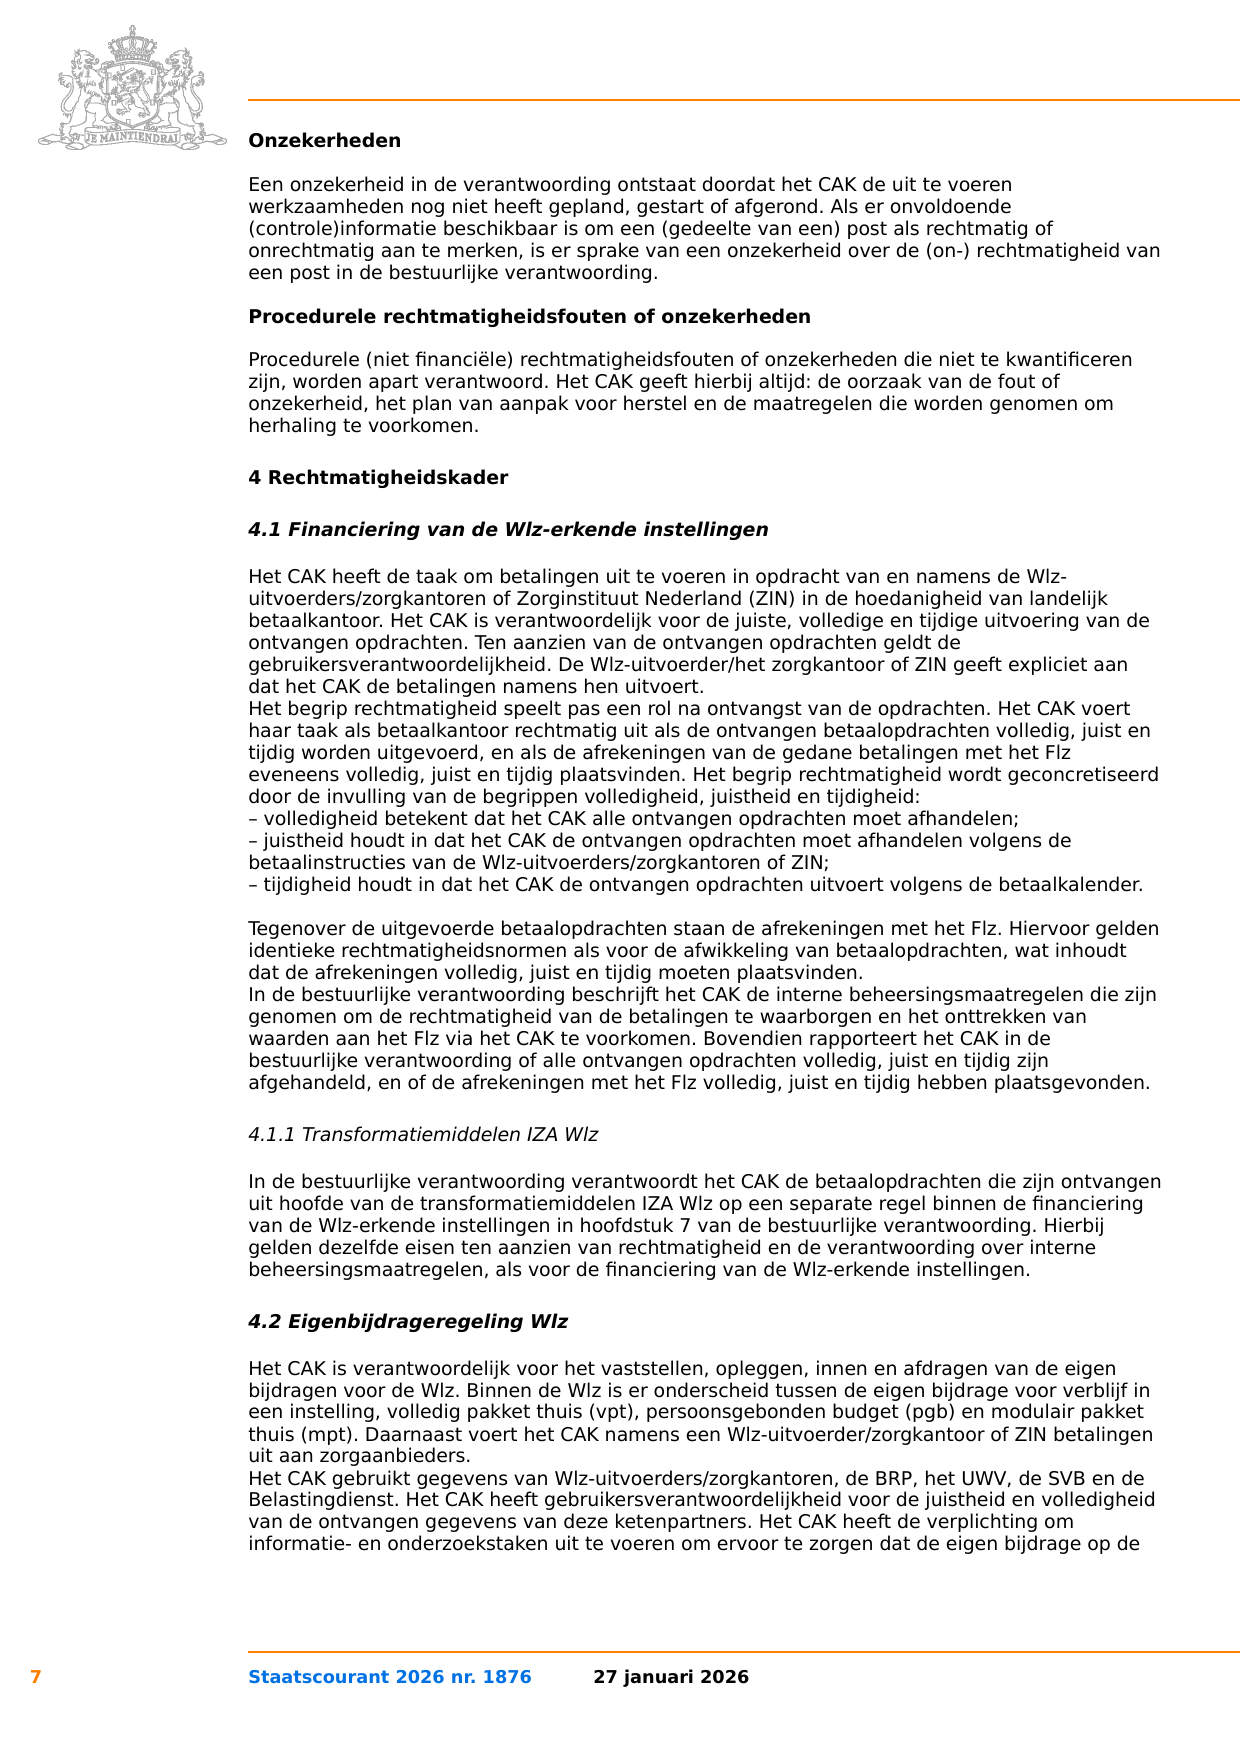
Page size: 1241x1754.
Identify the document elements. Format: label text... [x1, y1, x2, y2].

text – volledigheid betekent dat het CAK alle ontvangen opdrachten moet afhandelen; [248, 808, 1163, 830]
text Het CAK heeft de taak om betalingen uit te voeren in opdracht van en namens de Wlz-uitvoerders/zorgkantoren of Zorginstituut Nederland (ZIN) in de hoedanigheid van landelijk betaalkantoor. Het CAK is verantwoordelijk voor de juiste, volledige en tijdige uitvoering van de ontvangen opdrachten. Ten aanzien van de ontvangen opdrachten geldt de gebruikersverantwoordelijkheid. De Wlz-uitvoerder/het zorgkantoor of ZIN geeft expliciet aan dat het CAK de betalingen namens hen uitvoert. [248, 566, 1163, 698]
text – juistheid houdt in dat het CAK de ontvangen opdrachten moet afhandelen volgens de betaalinstructies van de Wlz-uitvoerders/zorgkantoren of ZIN; [248, 830, 1163, 874]
text Procedurele (niet financiële) rechtmatigheidsfouten of onzekerheden die niet te kwantificeren zijn, worden apart verantwoord. Het CAK geeft hierbij altijd: de oorzaak van de fout of onzekerheid, het plan van aanpak voor herstel en de maatregelen die worden genomen om herhaling te voorkomen. [248, 349, 1163, 437]
text In de bestuurlijke verantwoording beschrijft het CAK de interne beheersingsmaatregelen die zijn genomen om de rechtmatigheid van de betalingen te waarborgen en het onttrekken van waarden aan het Flz via het CAK te voorkomen. Bovendien rapporteert het CAK in de bestuurlijke verantwoording of alle ontvangen opdrachten volledig, juist en tijdig zijn afgehandeld, en of de afrekeningen met het Flz volledig, juist en tijdig hebben plaatsgevonden. [248, 984, 1163, 1094]
subtitle 4 Rechtmatigheidskader [248, 467, 1163, 489]
text – tijdigheid houdt in dat het CAK de ontvangen opdrachten uitvoert volgens de betaalkalender. [248, 874, 1163, 896]
text Een onzekerheid in de verantwoording ontstaat doordat het CAK de uit te voeren werkzaamheden nog niet heeft gepland, gestart of afgerond. Als er onvoldoende (controle)informatie beschikbaar is om een (gedeelte van een) post als rechtmatig of onrechtmatig aan te merken, is er sprake van een onzekerheid over de (on-) rechtmatigheid van een post in de bestuurlijke verantwoording. [248, 174, 1163, 284]
subtitle Procedurele rechtmatigheidsfouten of onzekerheden [248, 306, 1163, 327]
subtitle 4.1 Financiering van de Wlz-erkende instellingen [248, 519, 1163, 541]
text In de bestuurlijke verantwoording verantwoordt het CAK de betaalopdrachten die zijn ontvangen uit hoofde van de transformatiemiddelen IZA Wlz op een separate regel binnen de financiering van de Wlz-erkende instellingen in hoofdstuk 7 van de bestuurlijke verantwoording. Hierbij gelden dezelfde eisen ten aanzien van rechtmatigheid en de verantwoording over interne beheersingsmaatregelen, als voor de financiering van de Wlz-erkende instellingen. [248, 1171, 1163, 1281]
picture [38, 25, 227, 150]
text Het CAK gebruikt gegevens van Wlz-uitvoerders/zorgkantoren, de BRP, het UWV, de SVB en de Belastingdienst. Het CAK heeft gebruikersverantwoordelijkheid voor de juistheid en volledigheid van de ontvangen gegevens van deze ketenpartners. Het CAK heeft de verplichting om informatie- en onderzoekstaken uit te voeren om ervoor te zorgen dat de eigen bijdrage op de [248, 1467, 1163, 1555]
subtitle Onzekerheden [248, 130, 1163, 152]
text Tegenover de uitgevoerde betaalopdrachten staan de afrekeningen met het Flz. Hiervoor gelden identieke rechtmatigheidsnormen als voor de afwikkeling van betaalopdrachten, wat inhoudt dat de afrekeningen volledig, juist en tijdig moeten plaatsvinden. [248, 918, 1163, 984]
subtitle 4.1.1 Transformatiemiddelen IZA Wlz [248, 1124, 1163, 1146]
text Het begrip rechtmatigheid speelt pas een rol na ontvangst van de opdrachten. Het CAK voert haar taak als betaalkantoor rechtmatig uit als de ontvangen betaalopdrachten volledig, juist en tijdig worden uitgevoerd, en als de afrekeningen van de gedane betalingen met het Flz eveneens volledig, juist en tijdig plaatsvinden. Het begrip rechtmatigheid wordt geconcretiseerd door de invulling van de begrippen volledigheid, juistheid en tijdigheid: [248, 698, 1163, 808]
subtitle 4.2 Eigenbijdrageregeling Wlz [248, 1311, 1163, 1332]
text Het CAK is verantwoordelijk voor het vaststellen, opleggen, innen en afdragen van de eigen bijdragen voor de Wlz. Binnen de Wlz is er onderscheid tussen de eigen bijdrage voor verblijf in een instelling, volledig pakket thuis (vpt), persoonsgebonden budget (pgb) en modulair pakket thuis (mpt). Daarnaast voert het CAK namens een Wlz-uitvoerder/zorgkantoor of ZIN betalingen uit aan zorgaanbieders. [248, 1357, 1163, 1467]
